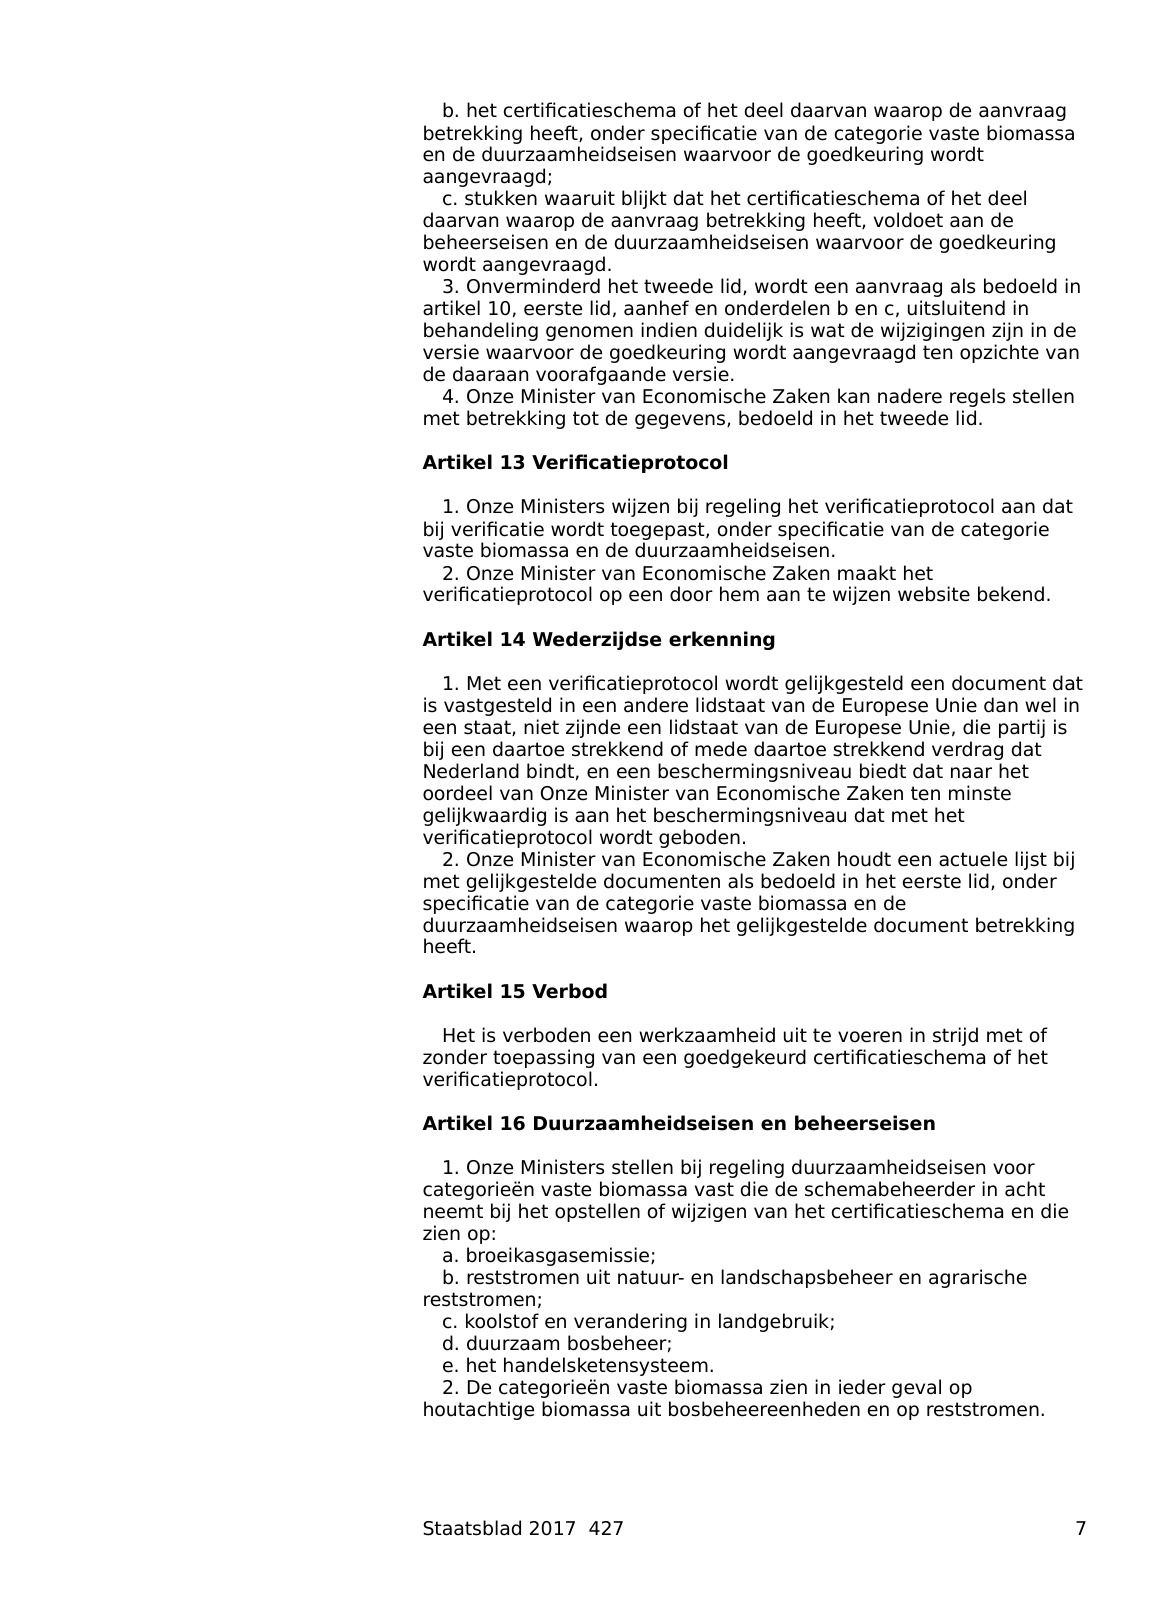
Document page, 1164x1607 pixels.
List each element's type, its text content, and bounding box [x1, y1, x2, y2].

text 2. Onze Minister van Economische Zaken maakt het verificatieprotocol op een door hem aan te wijzen website bekend. [422, 562, 1087, 606]
text 2. De categorieën vaste biomassa zien in ieder geval op houtachtige biomassa uit bosbeheereenheden en op reststromen. [422, 1377, 1087, 1421]
text 3. Onverminderd het tweede lid, wordt een aanvraag als bedoeld in artikel 10, eerste lid, aanhef en onderdelen b en c, uitsluitend in behandeling genomen indien duidelijk is wat de wijzigingen zijn in de versie waarvoor de goedkeuring wordt aangevraagd ten opzichte van de daaraan voorafgaande versie. [422, 276, 1087, 386]
text d. duurzaam bosbeheer; [422, 1333, 1087, 1355]
text 1. Onze Ministers wijzen bij regeling het verificatieprotocol aan dat bij verificatie wordt toegepast, onder specificatie van de categorie vaste biomassa en de duurzaamheidseisen. [422, 496, 1087, 562]
text b. reststromen uit natuur- en landschapsbeheer en agrarische reststromen; [422, 1267, 1087, 1311]
text 1. Onze Ministers stellen bij regeling duurzaamheidseisen voor categorieën vaste biomassa vast die de schemabeheerder in acht neemt bij het opstellen of wijzigen van het certificatieschema en die zien op: [422, 1157, 1087, 1245]
text c. koolstof en verandering in landgebruik; [422, 1311, 1087, 1333]
text b. het certificatieschema of het deel daarvan waarop de aanvraag betrekking heeft, onder specificatie van de categorie vaste biomassa en de duurzaamheidseisen waarvoor de goedkeuring wordt aangevraagd; [422, 100, 1087, 188]
text c. stukken waaruit blijkt dat het certificatieschema of het deel daarvan waarop de aanvraag betrekking heeft, voldoet aan de beheerseisen en de duurzaamheidseisen waarvoor de goedkeuring wordt aangevraagd. [422, 188, 1087, 276]
subtitle Artikel 14 Wederzijdse erkenning [422, 628, 1087, 651]
text 1. Met een verificatieprotocol wordt gelijkgesteld een document dat is vastgesteld in een andere lidstaat van de Europese Unie dan wel in een staat, niet zijnde een lidstaat van de Europese Unie, die partij is bij een daartoe strekkend of mede daartoe strekkend verdrag dat Nederland bindt, en een beschermingsniveau biedt dat naar het oordeel van Onze Minister van Economische Zaken ten minste gelijkwaardig is aan het beschermingsniveau dat met het verificatieprotocol wordt geboden. [422, 673, 1087, 848]
subtitle Artikel 13 Verificatieprotocol [422, 452, 1087, 474]
subtitle Artikel 16 Duurzaamheidseisen en beheerseisen [422, 1113, 1087, 1135]
text Het is verboden een werkzaamheid uit te voeren in strijd met of zonder toepassing van een goedgekeurd certificatieschema of het verificatieprotocol. [422, 1025, 1087, 1091]
text 4. Onze Minister van Economische Zaken kan nadere regels stellen met betrekking tot de gegevens, bedoeld in het tweede lid. [422, 386, 1087, 430]
text e. het handelsketensysteem. [422, 1355, 1087, 1377]
text a. broeikasgasemissie; [422, 1245, 1087, 1267]
text 2. Onze Minister van Economische Zaken houdt een actuele lijst bij met gelijkgestelde documenten als bedoeld in het eerste lid, onder specificatie van de categorie vaste biomassa en de duurzaamheidseisen waarop het gelijkgestelde document betrekking heeft. [422, 848, 1087, 958]
subtitle Artikel 15 Verbod [422, 981, 1087, 1003]
